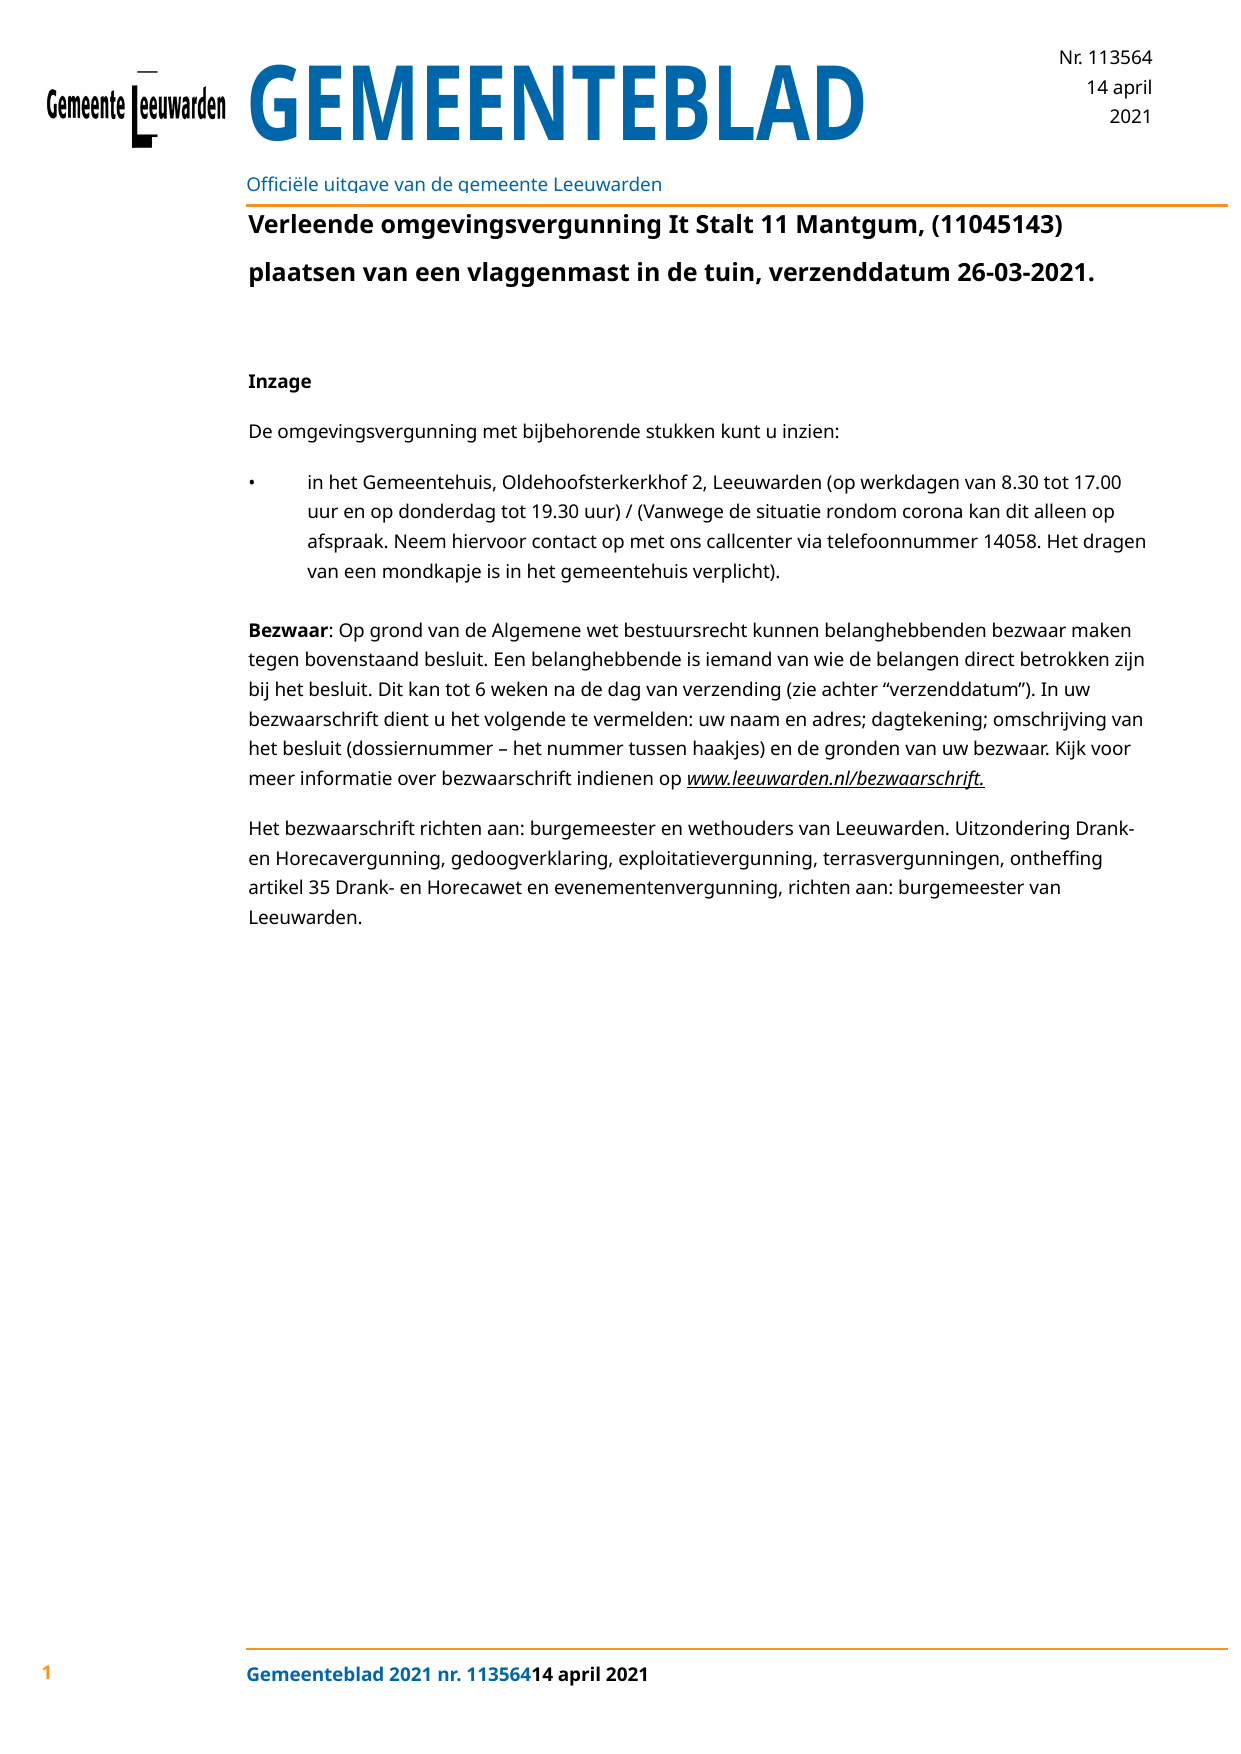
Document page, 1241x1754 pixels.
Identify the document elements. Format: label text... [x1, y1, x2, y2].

list in het Gemeentehuis, Oldehoofsterkerkhof 2, Leeuwarden (op werkdagen van 8.30 tot 17.00 uur en op donderdag tot 19.30 uur) / (Vanwege de situatie rondom corona kan dit alleen op afspraak. Neem hiervoor contact op met ons callcenter via telefoonnummer 14058. Het dragen van een mondkapje is in het gemeentehuis verplicht). [248, 469, 1152, 584]
text Verleende omgevingsvergunning It Stalt 11 Mantgum, (11045143) plaatsen van een vlaggenmast in de tuin, verzenddatum 26-03-2021. [248, 207, 1152, 288]
text Inzage [248, 368, 1152, 394]
text Bezwaar: Op grond van de Algemene wet bestuursrecht kunnen belanghebbenden bezwaar maken tegen bovenstaand besluit. Een belanghebbende is iemand van wie de belangen direct betrokken zijn bij het besluit. Dit kan tot 6 weken na de dag van verzending (zie achter “verzenddatum”). In uw bezwaarschrift dient u het volgende te vermelden: uw naam en adres; dagtekening; omschrijving van het besluit (dossiernummer – het nummer tussen haakjes) en de gronden van uw bezwaar. Kijk voor meer informatie over bezwaarschrift indienen op www.leeuwarden.nl/bezwaarschrift. [248, 617, 1152, 791]
text Het bezwaarschrift richten aan: burgemeester en wethouders van Leeuwarden. Uitzondering Drank- en Horecavergunning, gedoogverklaring, exploitatievergunning, terrasvergunningen, ontheffing artikel 35 Drank- en Horecawet en evenementenvergunning, richten aan: burgemeester van Leeuwarden. [248, 815, 1152, 930]
picture [41, 47, 231, 172]
text De omgevingsvergunning met bijbehorende stukken kunt u inzien: [248, 419, 1152, 444]
